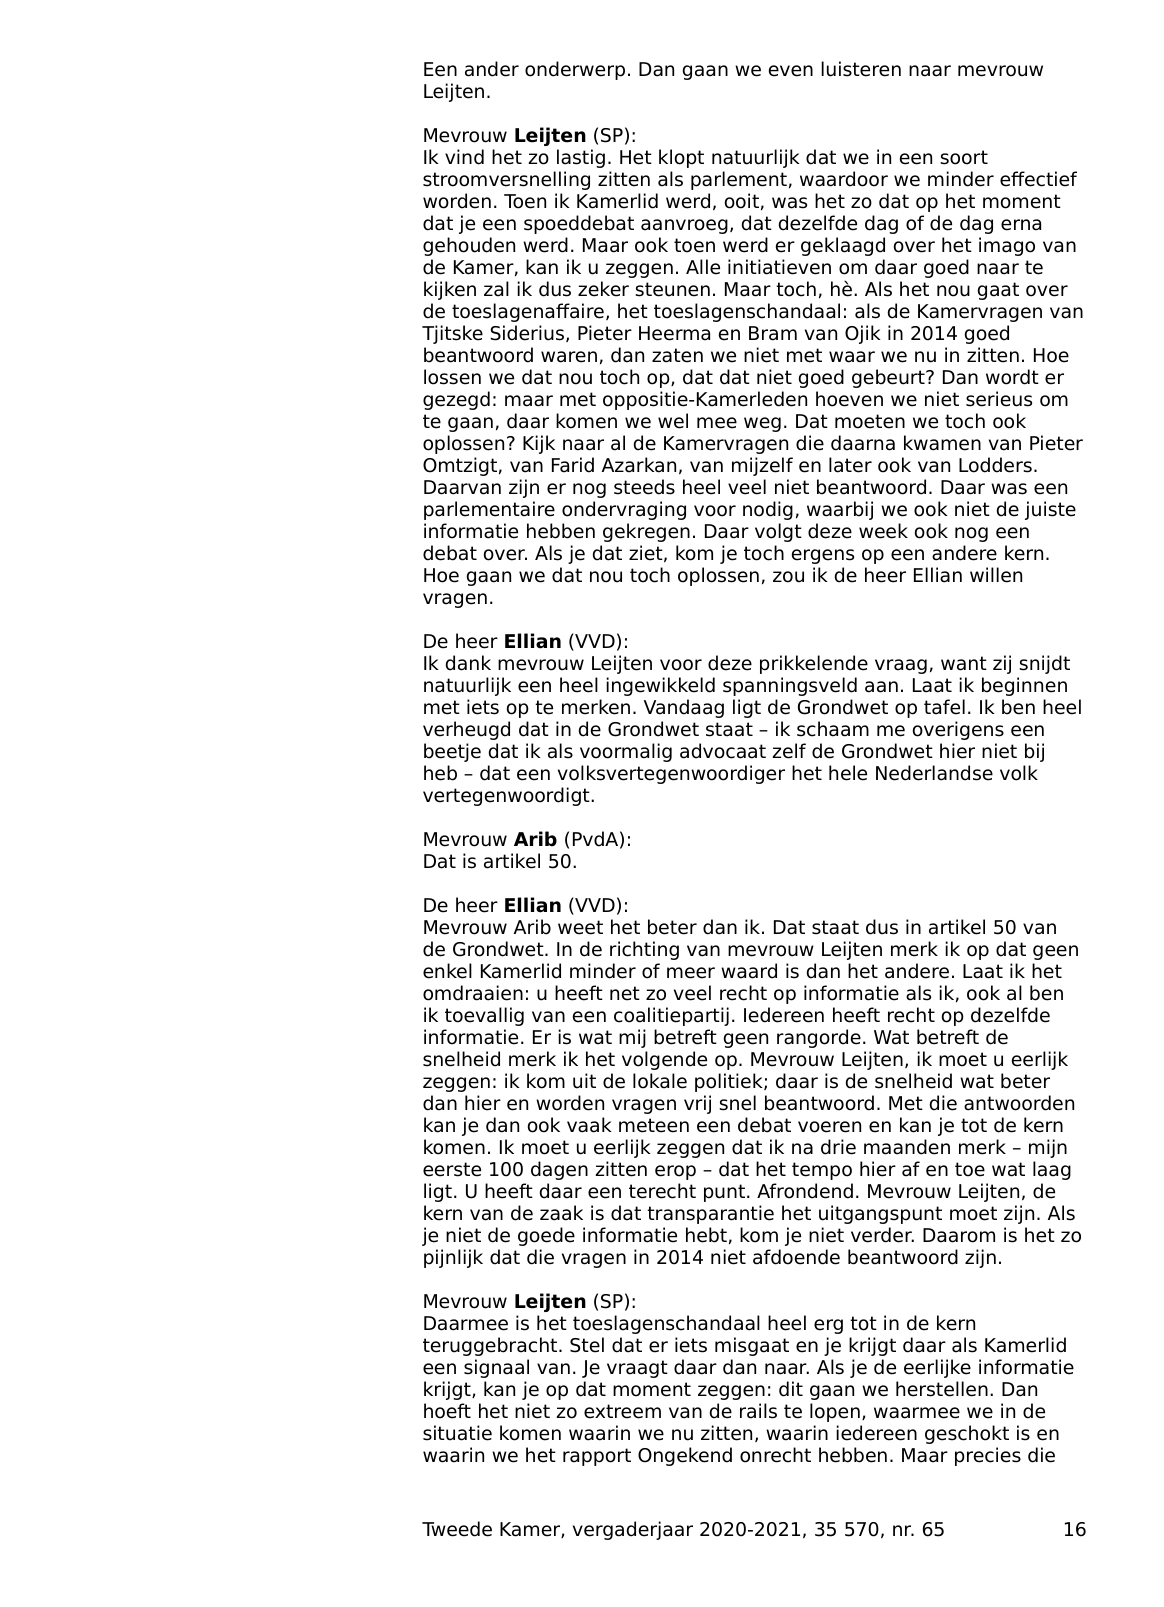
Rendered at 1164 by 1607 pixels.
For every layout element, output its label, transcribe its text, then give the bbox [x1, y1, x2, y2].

text Mevrouw Leijten (SP): [422, 125, 1087, 147]
text De heer Ellian (VVD): [422, 631, 1087, 653]
text Ik vind het zo lastig. Het klopt natuurlijk dat we in een soort stroomversnelling zitten als parlement, waardoor we minder effectief worden. Toen ik Kamerlid werd, ooit, was het zo dat op het moment dat je een spoeddebat aanvroeg, dat dezelfde dag of de dag erna gehouden werd. Maar ook toen werd er geklaagd over het imago van de Kamer, kan ik u zeggen. Alle initiatieven om daar goed naar te kijken zal ik dus zeker steunen. Maar toch, hè. Als het nou gaat over de toeslagenaffaire, het toeslagenschandaal: als de Kamervragen van Tjitske Siderius, Pieter Heerma en Bram van Ojik in 2014 goed beantwoord waren, dan zaten we niet met waar we nu in zitten. Hoe lossen we dat nou toch op, dat dat niet goed gebeurt? Dan wordt er gezegd: maar met oppositie-Kamerleden hoeven we niet serieus om te gaan, daar komen we wel mee weg. Dat moeten we toch ook oplossen? Kijk naar al de Kamervragen die daarna kwamen van Pieter Omtzigt, van Farid Azarkan, van mijzelf en later ook van Lodders. Daarvan zijn er nog steeds heel veel niet beantwoord. Daar was een parlementaire ondervraging voor nodig, waarbij we ook niet de juiste informatie hebben gekregen. Daar volgt deze week ook nog een debat over. Als je dat ziet, kom je toch ergens op een andere kern. Hoe gaan we dat nou toch oplossen, zou ik de heer Ellian willen vragen. [422, 147, 1087, 609]
text Daarmee is het toeslagenschandaal heel erg tot in de kern teruggebracht. Stel dat er iets misgaat en je krijgt daar als Kamerlid een signaal van. Je vraagt daar dan naar. Als je de eerlijke informatie krijgt, kan je op dat moment zeggen: dit gaan we herstellen. Dan hoeft het niet zo extreem van de rails te lopen, waarmee we in de situatie komen waarin we nu zitten, waarin iedereen geschokt is en waarin we het rapport Ongekend onrecht hebben. Maar precies die [422, 1313, 1087, 1467]
text Een ander onderwerp. Dan gaan we even luisteren naar mevrouw Leijten. [422, 59, 1087, 103]
text Ik dank mevrouw Leijten voor deze prikkelende vraag, want zij snijdt natuurlijk een heel ingewikkeld spanningsveld aan. Laat ik beginnen met iets op te merken. Vandaag ligt de Grondwet op tafel. Ik ben heel verheugd dat in de Grondwet staat – ik schaam me overigens een beetje dat ik als voormalig advocaat zelf de Grondwet hier niet bij heb – dat een volksvertegenwoordiger het hele Nederlandse volk vertegenwoordigt. [422, 653, 1087, 807]
text Mevrouw Leijten (SP): [422, 1291, 1087, 1313]
text Mevrouw Arib (PvdA): [422, 829, 1087, 851]
text De heer Ellian (VVD): [422, 895, 1087, 917]
text Mevrouw Arib weet het beter dan ik. Dat staat dus in artikel 50 van de Grondwet. In de richting van mevrouw Leijten merk ik op dat geen enkel Kamerlid minder of meer waard is dan het andere. Laat ik het omdraaien: u heeft net zo veel recht op informatie als ik, ook al ben ik toevallig van een coalitiepartij. Iedereen heeft recht op dezelfde informatie. Er is wat mij betreft geen rangorde. Wat betreft de snelheid merk ik het volgende op. Mevrouw Leijten, ik moet u eerlijk zeggen: ik kom uit de lokale politiek; daar is de snelheid wat beter dan hier en worden vragen vrij snel beantwoord. Met die antwoorden kan je dan ook vaak meteen een debat voeren en kan je tot de kern komen. Ik moet u eerlijk zeggen dat ik na drie maanden merk – mijn eerste 100 dagen zitten erop – dat het tempo hier af en toe wat laag ligt. U heeft daar een terecht punt. Afrondend. Mevrouw Leijten, de kern van de zaak is dat transparantie het uitgangspunt moet zijn. Als je niet de goede informatie hebt, kom je niet verder. Daarom is het zo pijnlijk dat die vragen in 2014 niet afdoende beantwoord zijn. [422, 917, 1087, 1269]
text Dat is artikel 50. [422, 851, 1087, 873]
